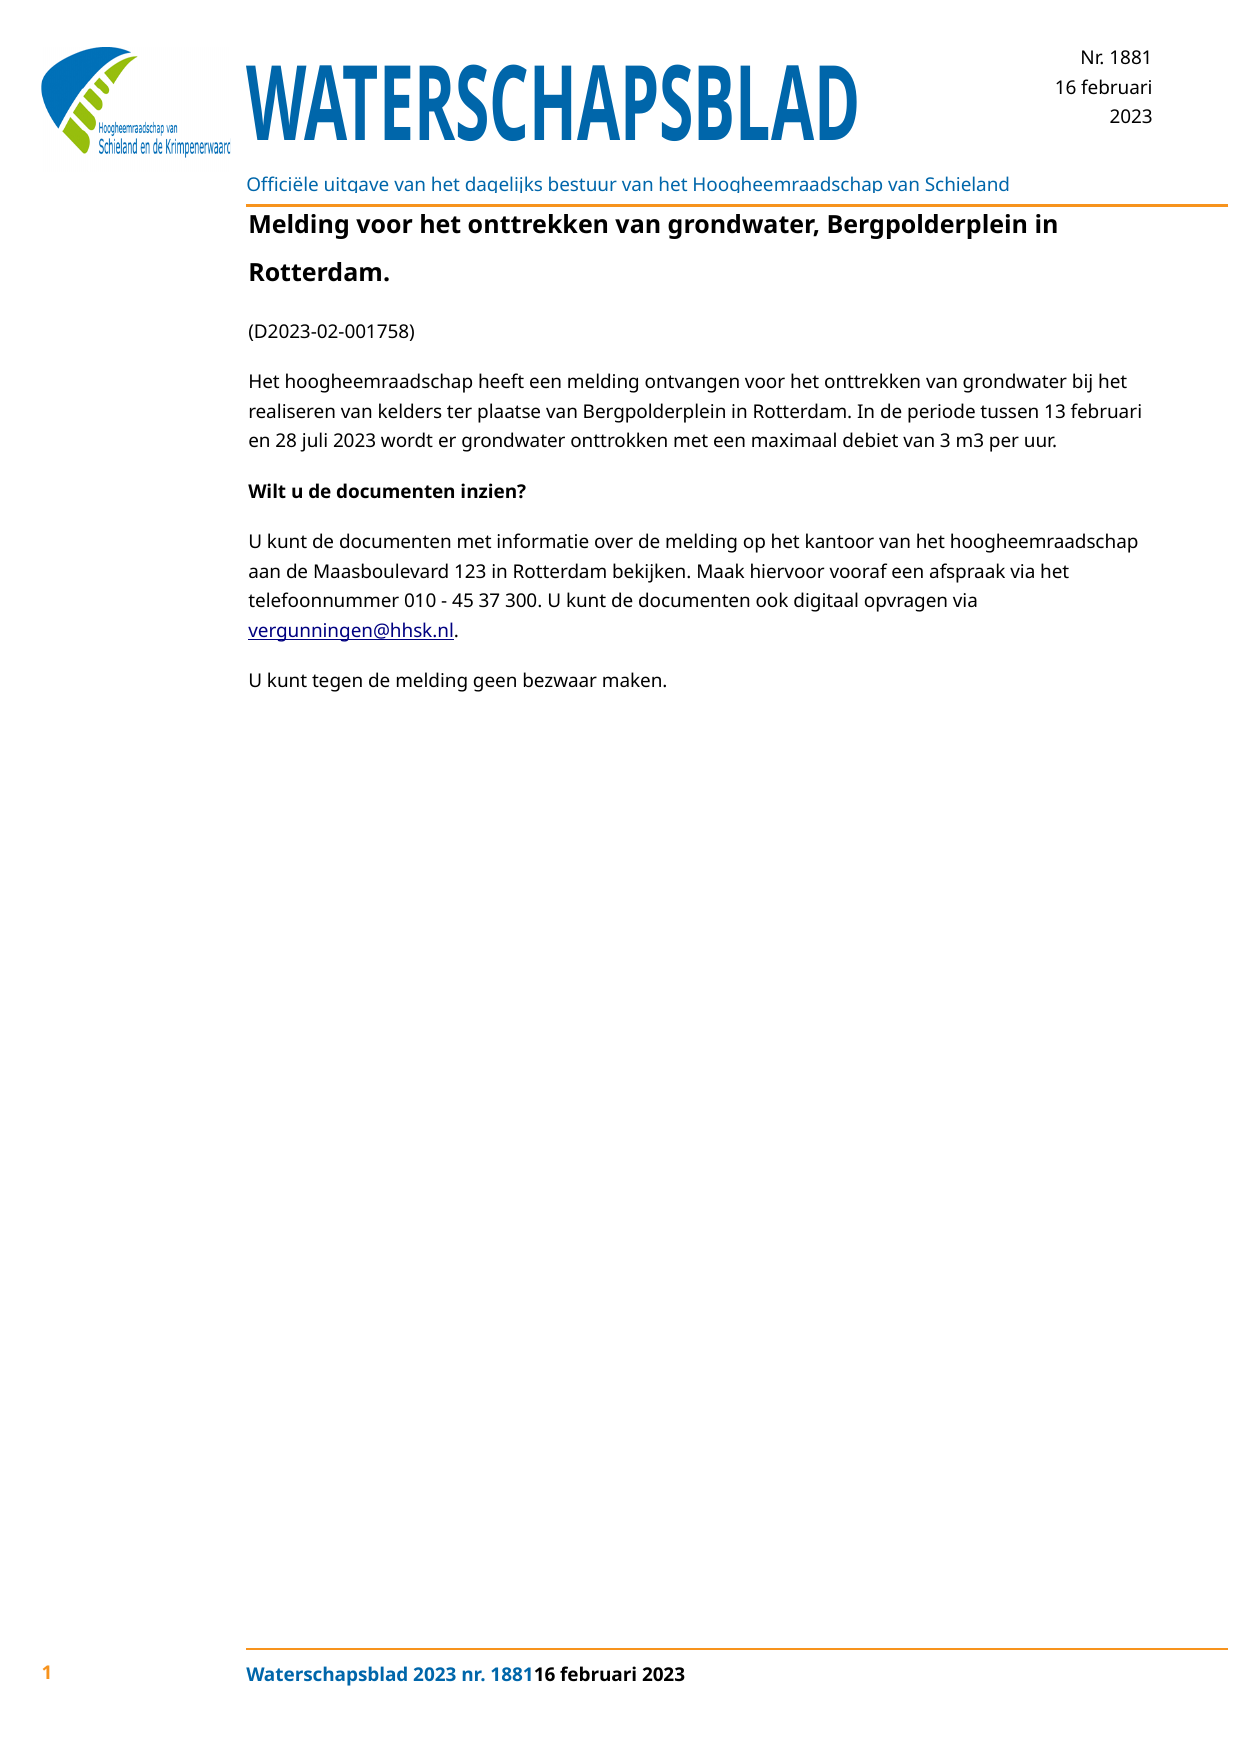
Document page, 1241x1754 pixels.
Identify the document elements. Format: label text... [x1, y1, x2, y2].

picture [41, 47, 231, 172]
text U kunt tegen de melding geen bezwaar maken. [248, 667, 1152, 693]
text Het hoogheemraadschap heeft een melding ontvangen voor het onttrekken van grondwater bij het realiseren van kelders ter plaatse van Bergpolderplein in Rotterdam. In de periode tussen 13 februari en 28 juli 2023 wordt er grondwater onttrokken met een maximaal debiet van 3 m3 per uur. [248, 368, 1152, 453]
text Melding voor het onttrekken van grondwater, Bergpolderplein in Rotterdam. [248, 207, 1152, 288]
text U kunt de documenten met informatie over de melding op het kantoor van het hoogheemraadschap aan de Maasboulevard 123 in Rotterdam bekijken. Maak hiervoor vooraf een afspraak via het telefoonnummer 010 - 45 37 300. U kunt de documenten ook digitaal opvragen via vergunningen@hhsk.nl. [248, 528, 1152, 643]
text (D2023-02-001758) [248, 318, 1152, 344]
text Wilt u de documenten inzien? [248, 478, 1152, 504]
